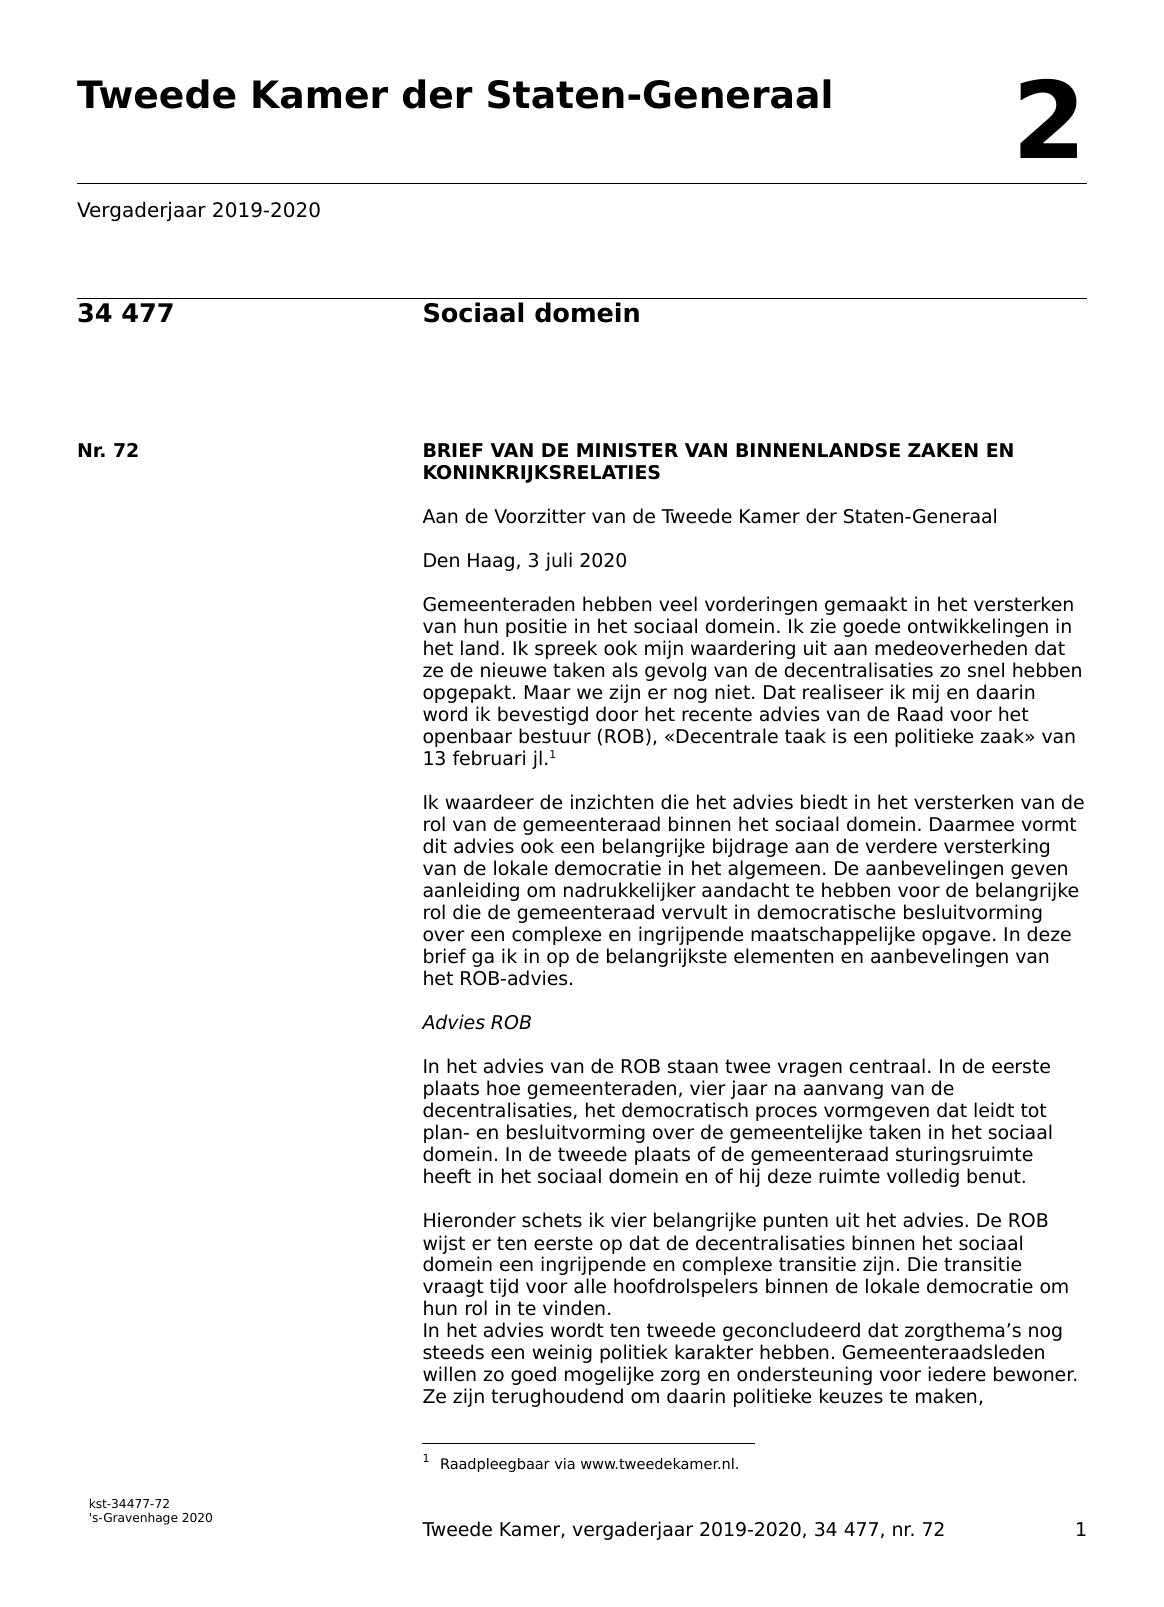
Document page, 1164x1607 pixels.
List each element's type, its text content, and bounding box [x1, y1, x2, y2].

text Gemeenteraden hebben veel vorderingen gemaakt in het versterken van hun positie in het sociaal domein. Ik zie goede ontwikkelingen in het land. Ik spreek ook mijn waardering uit aan medeoverheden dat ze de nieuwe taken als gevolg van de decentralisaties zo snel hebben opgepakt. Maar we zijn er nog niet. Dat realiseer ik mij en daarin word ik bevestigd door het recente advies van de Raad voor het openbaar bestuur (ROB), «Decentrale taak is een politieke zaak» van 13 februari jl. [422, 594, 1087, 770]
text Aan de Voorzitter van de Tweede Kamer der Staten-Generaal [422, 506, 1087, 528]
text In het advies van de ROB staan twee vragen centraal. In de eerste plaats hoe gemeenteraden, vier jaar na aanvang van de decentralisaties, het democratisch proces vormgeven dat leidt tot plan- en besluitvorming over de gemeentelijke taken in het sociaal domein. In de tweede plaats of de gemeenteraad sturingsruimte heeft in het sociaal domein en of hij deze ruimte volledig benut. [422, 1056, 1087, 1188]
text Den Haag, 3 juli 2020 [422, 550, 1087, 572]
text kst-34477-72 [88, 1497, 323, 1511]
text Ik waardeer de inzichten die het advies biedt in het versterken van de rol van de gemeenteraad binnen het sociaal domein. Daarmee vormt dit advies ook een belangrijke bijdrage aan de verdere versterking van de lokale democratie in het algemeen. De aanbevelingen geven aanleiding om nadrukkelijker aandacht te hebben voor de belangrijke rol die de gemeenteraad vervult in democratische besluitvorming over een complexe en ingrijpende maatschappelijke opgave. In deze brief ga ik in op de belangrijkste elementen en aanbevelingen van het ROB-advies. [422, 792, 1087, 990]
subtitle 34 477 Sociaal domein [77, 299, 1087, 329]
table_cell Vergaderjaar 2019-2020 [77, 184, 1087, 298]
table_header Tweede Kamer der Staten-Generaal [77, 59, 886, 183]
subtitle Advies ROB [422, 1012, 1087, 1034]
text Raadpleegbaar via www.tweedekamer.nl. [422, 1452, 1087, 1474]
text In het advies wordt ten tweede geconcludeerd dat zorgthema’s nog steeds een weinig politiek karakter hebben. Gemeenteraadsleden willen zo goed mogelijke zorg en ondersteuning voor iedere bewoner. Ze zijn terughoudend om daarin politieke keuzes te maken, [422, 1320, 1087, 1408]
table_header 2 [886, 59, 1087, 183]
text Hieronder schets ik vier belangrijke punten uit het advies. De ROB wijst er ten eerste op dat de decentralisaties binnen het sociaal domein een ingrijpende en complexe transitie zijn. Die transitie vraagt tijd voor alle hoofdrolspelers binnen de lokale democratie om hun rol in te vinden. [422, 1210, 1087, 1320]
subtitle Nr. 72 BRIEF VAN DE MINISTER VAN BINNENLANDSE ZAKEN EN KONINKRIJKSRELATIES [77, 440, 1087, 484]
text 's-Gravenhage 2020 [88, 1511, 323, 1525]
